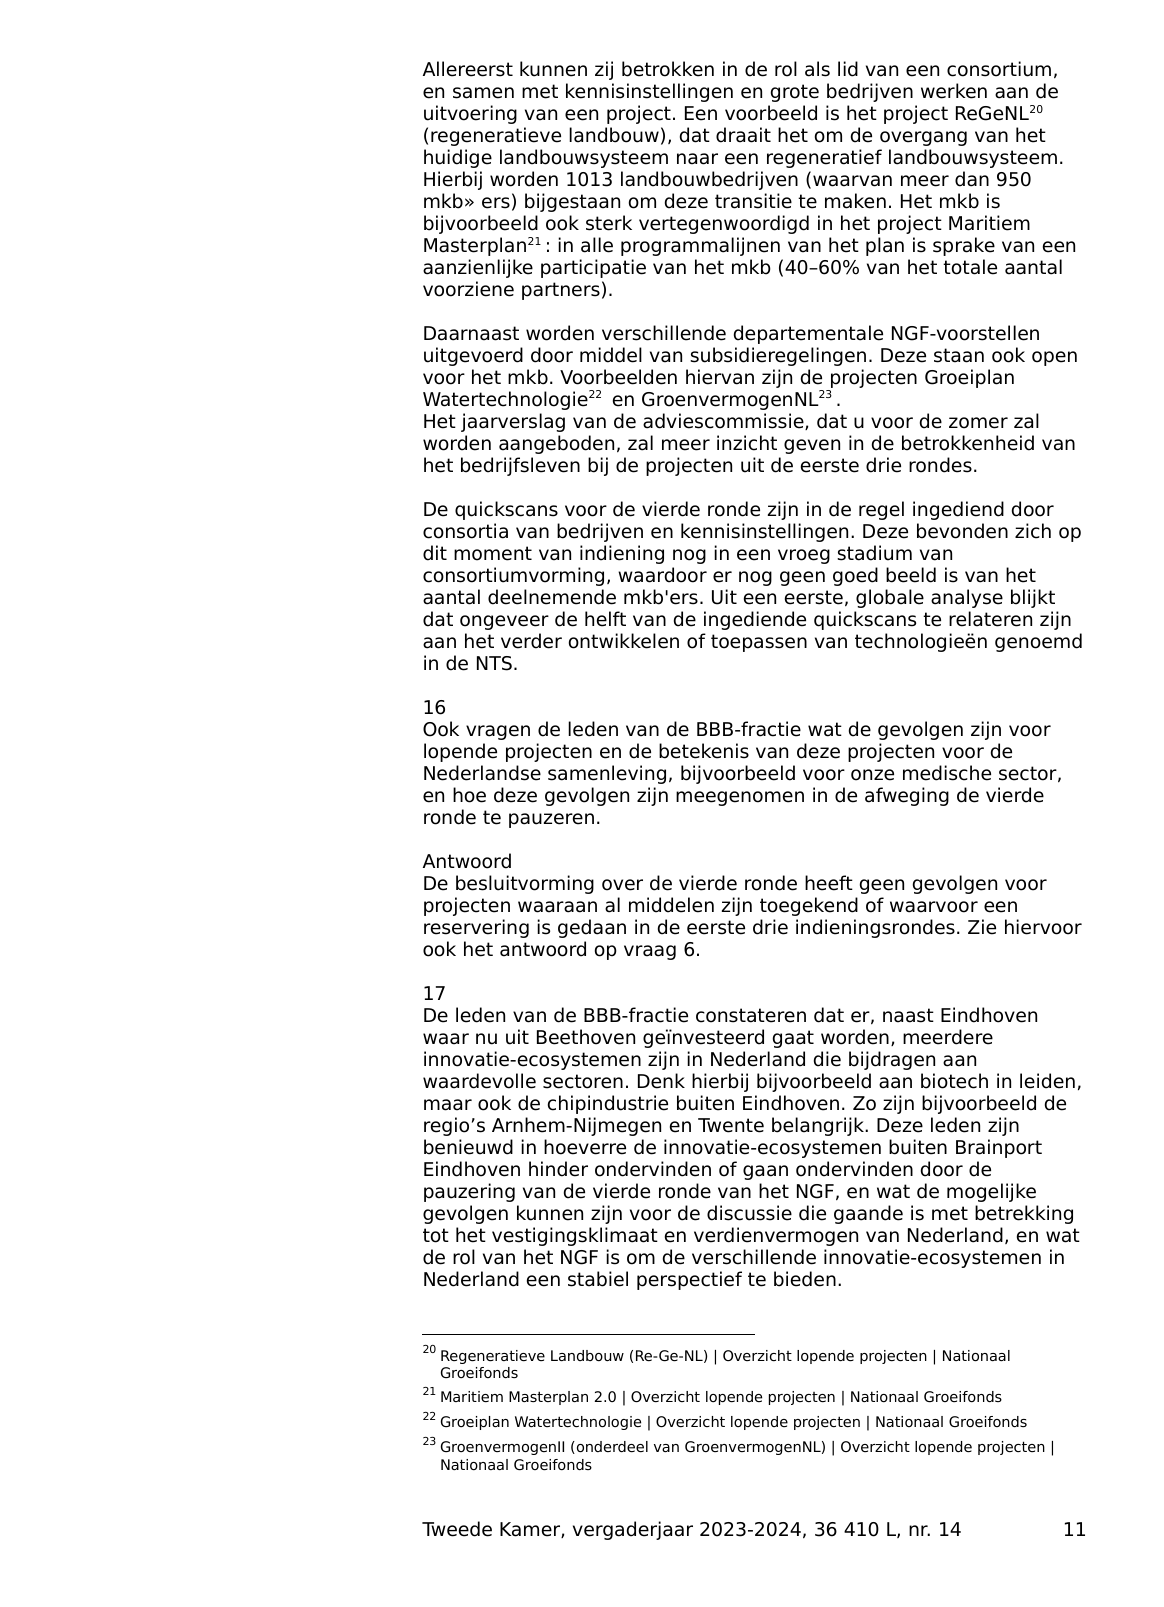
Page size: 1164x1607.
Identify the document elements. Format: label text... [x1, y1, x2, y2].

text Antwoord [422, 851, 1087, 873]
text Allereerst kunnen zij betrokken in de rol als lid van een consortium, en samen met kennisinstellingen en grote bedrijven werken aan de uitvoering van een project. Een voorbeeld is het project ReGeNL (regeneratieve landbouw), dat draait het om de overgang van het huidige landbouwsysteem naar een regeneratief landbouwsysteem. Hierbij worden 1013 landbouwbedrijven (waarvan meer dan 950 mkb» ers) bijgestaan om deze transitie te maken. Het mkb is bijvoorbeeld ook sterk vertegenwoordigd in het project Maritiem Masterplan: in alle programmalijnen van het plan is sprake van een aanzienlijke participatie van het mkb (40–60% van het totale aantal voorziene partners). [422, 59, 1087, 301]
text De besluitvorming over de vierde ronde heeft geen gevolgen voor projecten waaraan al middelen zijn toegekend of waarvoor een reservering is gedaan in de eerste drie indieningsrondes. Zie hiervoor ook het antwoord op vraag 6. [422, 873, 1087, 961]
text 17 [422, 983, 1087, 1005]
text Ook vragen de leden van de BBB-fractie wat de gevolgen zijn voor lopende projecten en de betekenis van deze projecten voor de Nederlandse samenleving, bijvoorbeeld voor onze medische sector, en hoe deze gevolgen zijn meegenomen in de afweging de vierde ronde te pauzeren. [422, 719, 1087, 829]
text GroenvermogenII (onderdeel van GroenvermogenNL) | Overzicht lopende projecten | Nationaal Groeifonds [422, 1435, 1087, 1474]
text 16 [422, 697, 1087, 719]
text Maritiem Masterplan 2.0 | Overzicht lopende projecten | Nationaal Groeifonds [422, 1385, 1087, 1407]
text De leden van de BBB-fractie constateren dat er, naast Eindhoven waar nu uit Beethoven geïnvesteerd gaat worden, meerdere innovatie-ecosystemen zijn in Nederland die bijdragen aan waardevolle sectoren. Denk hierbij bijvoorbeeld aan biotech in leiden, maar ook de chipindustrie buiten Eindhoven. Zo zijn bijvoorbeeld de regio’s Arnhem-Nijmegen en Twente belangrijk. Deze leden zijn benieuwd in hoeverre de innovatie-ecosystemen buiten Brainport Eindhoven hinder ondervinden of gaan ondervinden door de pauzering van de vierde ronde van het NGF, en wat de mogelijke gevolgen kunnen zijn voor de discussie die gaande is met betrekking tot het vestigingsklimaat en verdienvermogen van Nederland, en wat de rol van het NGF is om de verschillende innovatie-ecosystemen in Nederland een stabiel perspectief te bieden. [422, 1005, 1087, 1291]
text Regeneratieve Landbouw (Re-Ge-NL) | Overzicht lopende projecten | Nationaal Groeifonds [422, 1343, 1087, 1382]
text Groeiplan Watertechnologie | Overzicht lopende projecten | Nationaal Groeifonds [422, 1410, 1087, 1432]
text Daarnaast worden verschillende departementale NGF-voorstellen uitgevoerd door middel van subsidieregelingen. Deze staan ook open voor het mkb. Voorbeelden hiervan zijn de projecten Groeiplan Watertechnologie en GroenvermogenNL. [422, 323, 1087, 411]
text De quickscans voor de vierde ronde zijn in de regel ingediend door consortia van bedrijven en kennisinstellingen. Deze bevonden zich op dit moment van indiening nog in een vroeg stadium van consortiumvorming, waardoor er nog geen goed beeld is van het aantal deelnemende mkb'ers. Uit een eerste, globale analyse blijkt dat ongeveer de helft van de ingediende quickscans te relateren zijn aan het verder ontwikkelen of toepassen van technologieën genoemd in de NTS. [422, 499, 1087, 675]
text Het jaarverslag van de adviescommissie, dat u voor de zomer zal worden aangeboden, zal meer inzicht geven in de betrokkenheid van het bedrijfsleven bij de projecten uit de eerste drie rondes. [422, 411, 1087, 477]
